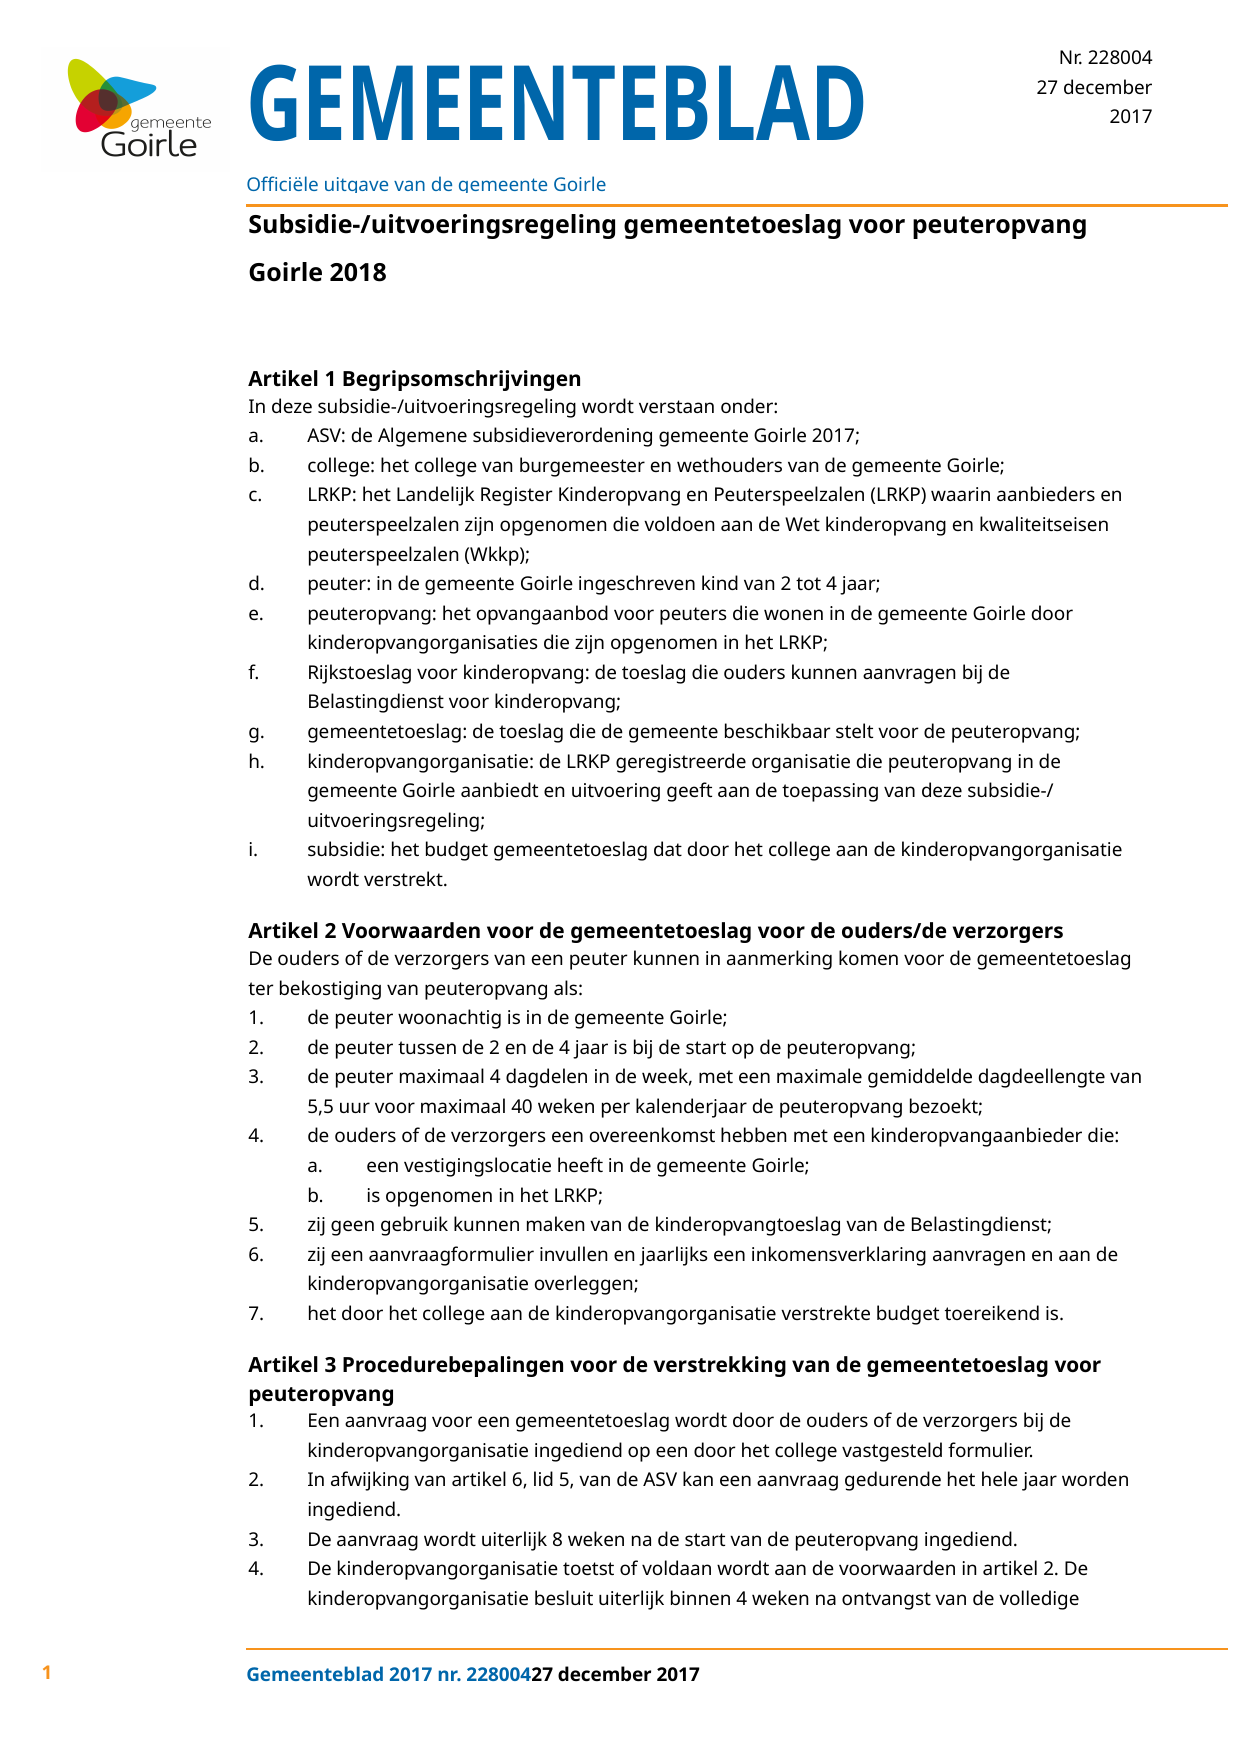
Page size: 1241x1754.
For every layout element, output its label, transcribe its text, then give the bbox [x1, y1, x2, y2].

text Artikel 3 Procedurebepalingen voor de verstrekking van de gemeentetoeslag voor peuteropvang [248, 1351, 1152, 1407]
list de peuter tussen de 2 en de 4 jaar is bij de start op de peuteropvang; [248, 1034, 1152, 1059]
text De ouders of de verzorgers van een peuter kunnen in aanmerking komen voor de gemeentetoeslag ter bekostiging van peuteropvang als: [248, 945, 1152, 1000]
list de ouders of de verzorgers een overeenkomst hebben met een kinderopvangaanbieder die: [248, 1123, 1152, 1148]
list LRKP: het Landelijk Register Kinderopvang en Peuterspeelzalen (LRKP) waarin aanbieders en peuterspeelzalen zijn opgenomen die voldoen aan de Wet kinderopvang en kwaliteitseisen peuterspeelzalen (Wkkp); [248, 482, 1152, 567]
text Artikel 1 Begripsomschrijvingen [248, 364, 1152, 393]
list de peuter woonachtig is in de gemeente Goirle; [248, 1004, 1152, 1030]
list college: het college van burgemeester en wethouders van de gemeente Goirle; [248, 452, 1152, 478]
text Artikel 2 Voorwaarden voor de gemeentetoeslag voor de ouders/de verzorgers [248, 917, 1152, 945]
list zij een aanvraagformulier invullen en jaarlijks een inkomensverklaring aanvragen en aan de kinderopvangorganisatie overleggen; [248, 1241, 1152, 1296]
list In afwijking van artikel 6, lid 5, van de ASV kan een aanvraag gedurende het hele jaar worden ingediend. [248, 1467, 1152, 1522]
list zij geen gebruik kunnen maken van de kinderopvangtoeslag van de Belastingdienst; [248, 1211, 1152, 1237]
text In deze subsidie-/uitvoeringsregeling wordt verstaan onder: [248, 393, 1152, 419]
list ASV: de Algemene subsidieverordening gemeente Goirle 2017; [248, 422, 1152, 448]
list een vestigingslocatie heeft in de gemeente Goirle; [307, 1152, 1152, 1178]
list kinderopvangorganisatie: de LRKP geregistreerde organisatie die peuteropvang in de gemeente Goirle aanbiedt en uitvoering geeft aan de toepassing van deze subsidie-/ uitvoeringsregeling; [248, 748, 1152, 833]
list de peuter maximaal 4 dagdelen in de week, met een maximale gemiddelde dagdeellengte van 5,5 uur voor maximaal 40 weken per kalenderjaar de peuteropvang bezoekt; [248, 1063, 1152, 1119]
list subsidie: het budget gemeentetoeslag dat door het college aan de kinderopvangorganisatie wordt verstrekt. [248, 837, 1152, 892]
list is opgenomen in het LRKP; [307, 1182, 1152, 1207]
list De kinderopvangorganisatie toetst of voldaan wordt aan de voorwaarden in artikel 2. De kinderopvangorganisatie besluit uiterlijk binnen 4 weken na ontvangst van de volledige [248, 1555, 1152, 1611]
picture [41, 47, 231, 172]
list het door het college aan de kinderopvangorganisatie verstrekte budget toereikend is. [248, 1300, 1152, 1326]
list peuter: in de gemeente Goirle ingeschreven kind van 2 tot 4 jaar; [248, 570, 1152, 596]
list Rijkstoeslag voor kinderopvang: de toeslag die ouders kunnen aanvragen bij de Belastingdienst voor kinderopvang; [248, 659, 1152, 714]
text Subsidie-/uitvoeringsregeling gemeentetoeslag voor peuteropvang Goirle 2018 [248, 207, 1152, 288]
list gemeentetoeslag: de toeslag die de gemeente beschikbaar stelt voor de peuteropvang; [248, 718, 1152, 744]
list peuteropvang: het opvangaanbod voor peuters die wonen in de gemeente Goirle door kinderopvangorganisaties die zijn opgenomen in het LRKP; [248, 600, 1152, 655]
list De aanvraag wordt uiterlijk 8 weken na de start van de peuteropvang ingediend. [248, 1526, 1152, 1551]
list Een aanvraag voor een gemeentetoeslag wordt door de ouders of de verzorgers bij de kinderopvangorganisatie ingediend op een door het college vastgesteld formulier. [248, 1407, 1152, 1463]
